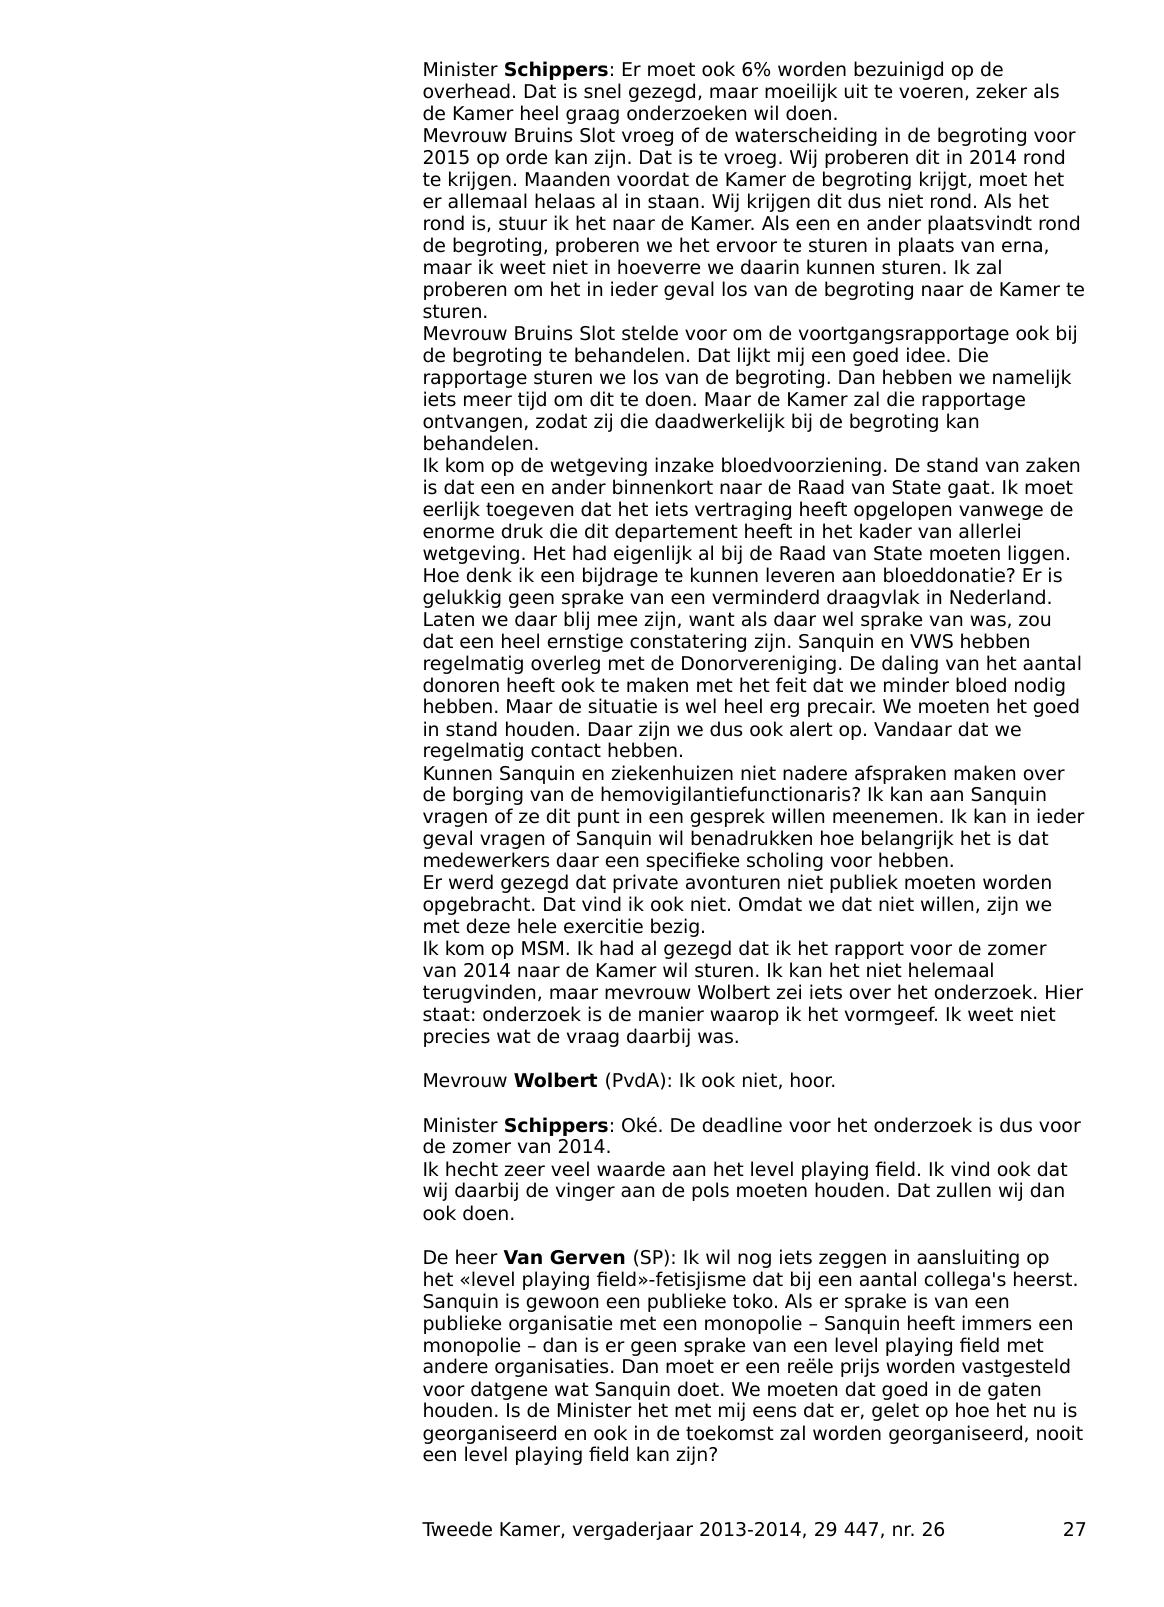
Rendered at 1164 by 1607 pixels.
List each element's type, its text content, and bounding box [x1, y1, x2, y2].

text Minister Schippers: Oké. De deadline voor het onderzoek is dus voor de zomer van 2014. [422, 1114, 1087, 1158]
text Kunnen Sanquin en ziekenhuizen niet nadere afspraken maken over de borging van de hemovigilantiefunctionaris? Ik kan aan Sanquin vragen of ze dit punt in een gesprek willen meenemen. Ik kan in ieder geval vragen of Sanquin wil benadrukken hoe belangrijk het is dat medewerkers daar een specifieke scholing voor hebben. [422, 762, 1087, 872]
text Mevrouw Wolbert (PvdA): Ik ook niet, hoor. [422, 1070, 1087, 1092]
text Minister Schippers: Er moet ook 6% worden bezuinigd op de overhead. Dat is snel gezegd, maar moeilijk uit te voeren, zeker als de Kamer heel graag onderzoeken wil doen. [422, 59, 1087, 125]
text Hoe denk ik een bijdrage te kunnen leveren aan bloeddonatie? Er is gelukkig geen sprake van een verminderd draagvlak in Nederland. Laten we daar blij mee zijn, want als daar wel sprake van was, zou dat een heel ernstige constatering zijn. Sanquin en VWS hebben regelmatig overleg met de Donorvereniging. De daling van het aantal donoren heeft ook te maken met het feit dat we minder bloed nodig hebben. Maar de situatie is wel heel erg precair. We moeten het goed in stand houden. Daar zijn we dus ook alert op. Vandaar dat we regelmatig contact hebben. [422, 564, 1087, 762]
text Er werd gezegd dat private avonturen niet publiek moeten worden opgebracht. Dat vind ik ook niet. Omdat we dat niet willen, zijn we met deze hele exercitie bezig. [422, 872, 1087, 938]
text De heer Van Gerven (SP): Ik wil nog iets zeggen in aansluiting op het «level playing field»-fetisjisme dat bij een aantal collega's heerst. Sanquin is gewoon een publieke toko. Als er sprake is van een publieke organisatie met een monopolie – Sanquin heeft immers een monopolie – dan is er geen sprake van een level playing field met andere organisaties. Dan moet er een reële prijs worden vastgesteld voor datgene wat Sanquin doet. We moeten dat goed in de gaten houden. Is de Minister het met mij eens dat er, gelet op hoe het nu is georganiseerd en ook in de toekomst zal worden georganiseerd, nooit een level playing field kan zijn? [422, 1247, 1087, 1466]
text Ik kom op de wetgeving inzake bloedvoorziening. De stand van zaken is dat een en ander binnenkort naar de Raad van State gaat. Ik moet eerlijk toegeven dat het iets vertraging heeft opgelopen vanwege de enorme druk die dit departement heeft in het kader van allerlei wetgeving. Het had eigenlijk al bij de Raad van State moeten liggen. [422, 455, 1087, 564]
text Mevrouw Bruins Slot vroeg of de waterscheiding in de begroting voor 2015 op orde kan zijn. Dat is te vroeg. Wij proberen dit in 2014 rond te krijgen. Maanden voordat de Kamer de begroting krijgt, moet het er allemaal helaas al in staan. Wij krijgen dit dus niet rond. Als het rond is, stuur ik het naar de Kamer. Als een en ander plaatsvindt rond de begroting, proberen we het ervoor te sturen in plaats van erna, maar ik weet niet in hoeverre we daarin kunnen sturen. Ik zal proberen om het in ieder geval los van de begroting naar de Kamer te sturen. [422, 125, 1087, 323]
text Ik kom op MSM. Ik had al gezegd dat ik het rapport voor de zomer van 2014 naar de Kamer wil sturen. Ik kan het niet helemaal terugvinden, maar mevrouw Wolbert zei iets over het onderzoek. Hier staat: onderzoek is de manier waarop ik het vormgeef. Ik weet niet precies wat de vraag daarbij was. [422, 938, 1087, 1048]
text Mevrouw Bruins Slot stelde voor om de voortgangsrapportage ook bij de begroting te behandelen. Dat lijkt mij een goed idee. Die rapportage sturen we los van de begroting. Dan hebben we namelijk iets meer tijd om dit te doen. Maar de Kamer zal die rapportage ontvangen, zodat zij die daadwerkelijk bij de begroting kan behandelen. [422, 323, 1087, 455]
text Ik hecht zeer veel waarde aan het level playing field. Ik vind ook dat wij daarbij de vinger aan de pols moeten houden. Dat zullen wij dan ook doen. [422, 1158, 1087, 1224]
